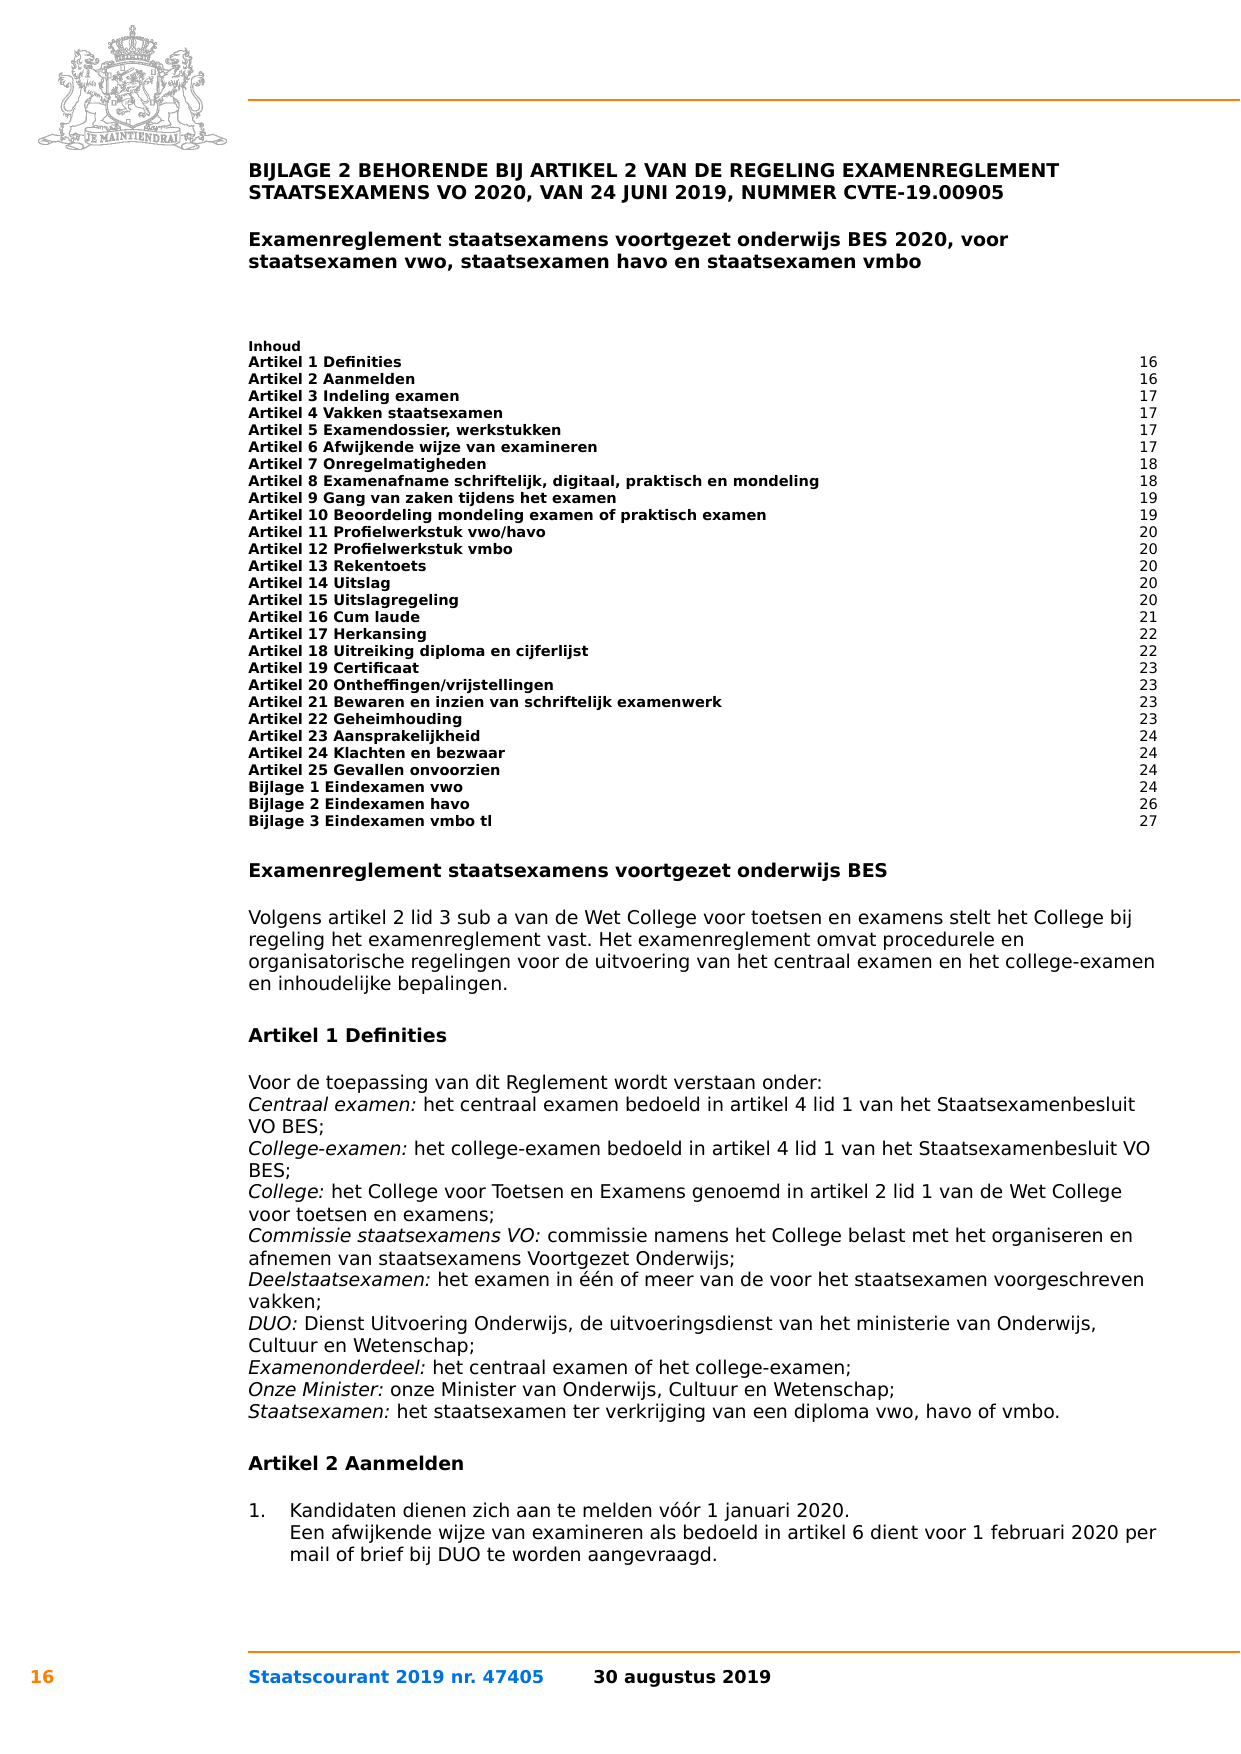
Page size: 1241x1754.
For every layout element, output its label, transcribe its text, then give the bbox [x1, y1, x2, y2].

text Voor de toepassing van dit Reglement wordt verstaan onder: [248, 1072, 1163, 1093]
table_cell 17 [1044, 388, 1163, 405]
table_cell Bijlage 1 Eindexamen vwo [248, 779, 1044, 796]
table_cell 20 [1044, 524, 1163, 541]
table_cell 18 [1044, 456, 1163, 473]
text DUO: Dienst Uitvoering Onderwijs, de uitvoeringsdienst van het ministerie van Onderwijs, Cultuur en Wetenschap; [248, 1313, 1163, 1357]
text Staatsexamen: het staatsexamen ter verkrijging van een diploma vwo, havo of vmbo. [248, 1401, 1163, 1423]
table_cell Artikel 6 Afwijkende wijze van examineren [248, 439, 1044, 456]
table_cell 23 [1044, 677, 1163, 694]
table_cell 20 [1044, 541, 1163, 558]
subtitle Examenreglement staatsexamens voortgezet onderwijs BES [248, 860, 1163, 882]
subtitle Artikel 1 Definities [248, 1024, 1163, 1047]
table_cell 17 [1044, 439, 1163, 456]
table_cell 24 [1044, 745, 1163, 762]
table_cell 17 [1044, 405, 1163, 422]
text College-examen: het college-examen bedoeld in artikel 4 lid 1 van het Staatsexamenbesluit VO BES; [248, 1137, 1163, 1181]
picture [38, 25, 227, 150]
table_cell 23 [1044, 694, 1163, 711]
table_cell 23 [1044, 660, 1163, 677]
table_cell Artikel 25 Gevallen onvoorzien [248, 762, 1044, 779]
text Commissie staatsexamens VO: commissie namens het College belast met het organiseren en afnemen van staatsexamens Voortgezet Onderwijs; [248, 1225, 1163, 1269]
subtitle BIJLAGE 2 BEHORENDE BIJ ARTIKEL 2 VAN DE REGELING EXAMENREGLEMENT STAATSEXAMENS VO 2020, VAN 24 JUNI 2019, NUMMER CVTE-19.00905 [248, 160, 1163, 204]
text Examenreglement staatsexamens voortgezet onderwijs BES 2020, voor staatsexamen vwo, staatsexamen havo en staatsexamen vmbo [248, 229, 1163, 273]
table_cell 24 [1044, 779, 1163, 796]
table_cell Bijlage 3 Eindexamen vmbo tl [248, 813, 1044, 830]
table_cell Artikel 24 Klachten en bezwaar [248, 745, 1044, 762]
text Volgens artikel 2 lid 3 sub a van de Wet College voor toetsen en examens stelt het College bij regeling het examenreglement vast. Het examenreglement omvat procedurele en organisatorische regelingen voor de uitvoering van het centraal examen en het college-examen en inhoudelijke bepalingen. [248, 907, 1163, 994]
table_cell Artikel 3 Indeling examen [248, 388, 1044, 405]
table_cell 27 [1044, 813, 1163, 830]
table_cell 26 [1044, 796, 1163, 813]
table_cell Artikel 8 Examenafname schriftelijk, digitaal, praktisch en mondeling [248, 473, 1044, 490]
table_cell 23 [1044, 711, 1163, 728]
table_cell 19 [1044, 490, 1163, 507]
table_cell Artikel 15 Uitslagregeling [248, 592, 1044, 609]
table_cell Artikel 23 Aansprakelijkheid [248, 728, 1044, 745]
table_cell 22 [1044, 643, 1163, 660]
table_cell 17 [1044, 422, 1163, 439]
table_cell Artikel 22 Geheimhouding [248, 711, 1044, 728]
table_cell Artikel 4 Vakken staatsexamen [248, 405, 1044, 422]
table_cell 16 [1044, 354, 1163, 371]
text Een afwijkende wijze van examineren als bedoeld in artikel 6 dient voor 1 februari 2020 per mail of brief bij DUO te worden aangevraagd. [289, 1522, 1163, 1566]
table_cell Artikel 5 Examendossier, werkstukken [248, 422, 1044, 439]
table_cell 18 [1044, 473, 1163, 490]
table_cell Artikel 13 Rekentoets [248, 558, 1044, 575]
text 1. Kandidaten dienen zich aan te melden vóór 1 januari 2020. [248, 1500, 1163, 1522]
table_cell Artikel 12 Profielwerkstuk vmbo [248, 541, 1044, 558]
text Onze Minister: onze Minister van Onderwijs, Cultuur en Wetenschap; [248, 1379, 1163, 1401]
text Examenonderdeel: het centraal examen of het college-examen; [248, 1357, 1163, 1379]
table_cell Artikel 14 Uitslag [248, 575, 1044, 592]
table_cell 19 [1044, 507, 1163, 524]
table_cell Artikel 19 Certificaat [248, 660, 1044, 677]
table_cell 22 [1044, 626, 1163, 643]
table_cell 24 [1044, 728, 1163, 745]
text Centraal examen: het centraal examen bedoeld in artikel 4 lid 1 van het Staatsexamenbesluit VO BES; [248, 1093, 1163, 1137]
table_cell 16 [1044, 371, 1163, 388]
table_cell Artikel 2 Aanmelden [248, 371, 1044, 388]
table_cell Artikel 16 Cum laude [248, 609, 1044, 626]
table_cell 20 [1044, 592, 1163, 609]
table_cell Artikel 21 Bewaren en inzien van schriftelijk examenwerk [248, 694, 1044, 711]
table_cell Artikel 18 Uitreiking diploma en cijferlijst [248, 643, 1044, 660]
text Deelstaatsexamen: het examen in één of meer van de voor het staatsexamen voorgeschreven vakken; [248, 1269, 1163, 1313]
table_header Inhoud [248, 339, 1163, 354]
table_cell Artikel 1 Definities [248, 354, 1044, 371]
table_cell 21 [1044, 609, 1163, 626]
subtitle Artikel 2 Aanmelden [248, 1453, 1163, 1475]
table_cell Artikel 17 Herkansing [248, 626, 1044, 643]
table_cell 24 [1044, 762, 1163, 779]
table_cell Artikel 9 Gang van zaken tijdens het examen [248, 490, 1044, 507]
text College: het College voor Toetsen en Examens genoemd in artikel 2 lid 1 van de Wet College voor toetsen en examens; [248, 1181, 1163, 1225]
table_cell Bijlage 2 Eindexamen havo [248, 796, 1044, 813]
table_cell Artikel 11 Profielwerkstuk vwo/havo [248, 524, 1044, 541]
table_cell Artikel 7 Onregelmatigheden [248, 456, 1044, 473]
table_cell Artikel 10 Beoordeling mondeling examen of praktisch examen [248, 507, 1044, 524]
table_cell 20 [1044, 558, 1163, 575]
table_cell 20 [1044, 575, 1163, 592]
table_cell Artikel 20 Ontheffingen/vrijstellingen [248, 677, 1044, 694]
